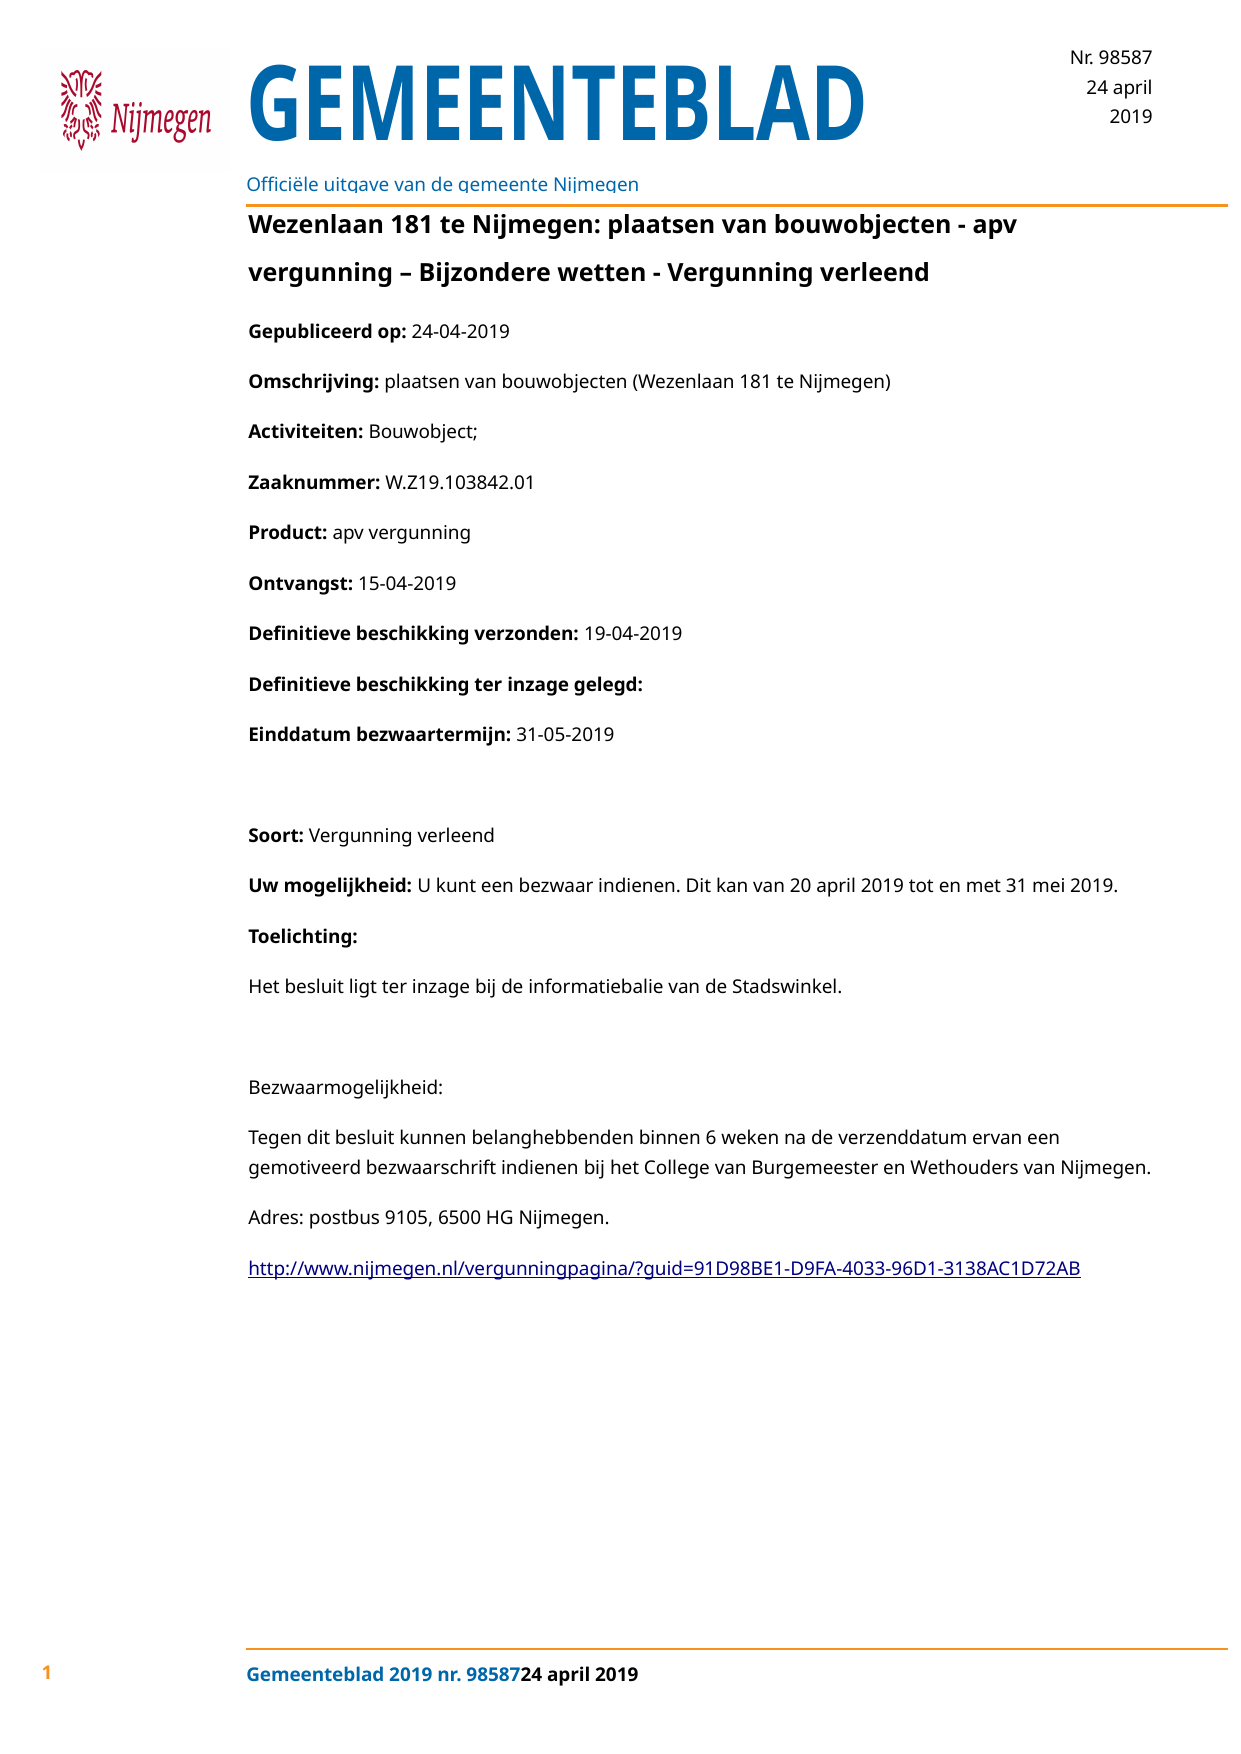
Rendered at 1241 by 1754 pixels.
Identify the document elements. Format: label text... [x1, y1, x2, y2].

text Einddatum bezwaartermijn: 31-05-2019 [248, 721, 1152, 747]
text Definitieve beschikking ter inzage gelegd: [248, 671, 1152, 697]
text Definitieve beschikking verzonden: 19-04-2019 [248, 620, 1152, 646]
text Ontvangst: 15-04-2019 [248, 570, 1152, 596]
text Het besluit ligt ter inzage bij de informatiebalie van de Stadswinkel. [248, 973, 1152, 999]
text Tegen dit besluit kunnen belanghebbenden binnen 6 weken na de verzenddatum ervan een gemotiveerd bezwaarschrift indienen bij het College van Burgemeester en Wethouders van Nijmegen. [248, 1124, 1152, 1180]
text Toelichting: [248, 923, 1152, 949]
text Gepubliceerd op: 24-04-2019 [248, 318, 1152, 344]
picture [41, 47, 231, 172]
text Adres: postbus 9105, 6500 HG Nijmegen. [248, 1204, 1152, 1230]
text Omschrijving: plaatsen van bouwobjecten (Wezenlaan 181 te Nijmegen) [248, 368, 1152, 394]
text Uw mogelijkheid: U kunt een bezwaar indienen. Dit kan van 20 april 2019 tot en met 31 mei 2019. [248, 872, 1152, 898]
text Activiteiten: Bouwobject; [248, 419, 1152, 444]
text Bezwaarmogelijkheid: [248, 1074, 1152, 1100]
text Wezenlaan 181 te Nijmegen: plaatsen van bouwobjecten - apv vergunning – Bijzondere wetten - Vergunning verleend [248, 207, 1152, 288]
text http://www.nijmegen.nl/vergunningpagina/?guid=91D98BE1-D9FA-4033-96D1-3138AC1D72AB [248, 1255, 1152, 1281]
text Product: apv vergunning [248, 519, 1152, 545]
text Soort: Vergunning verleend [248, 822, 1152, 848]
text Zaaknummer: W.Z19.103842.01 [248, 469, 1152, 495]
